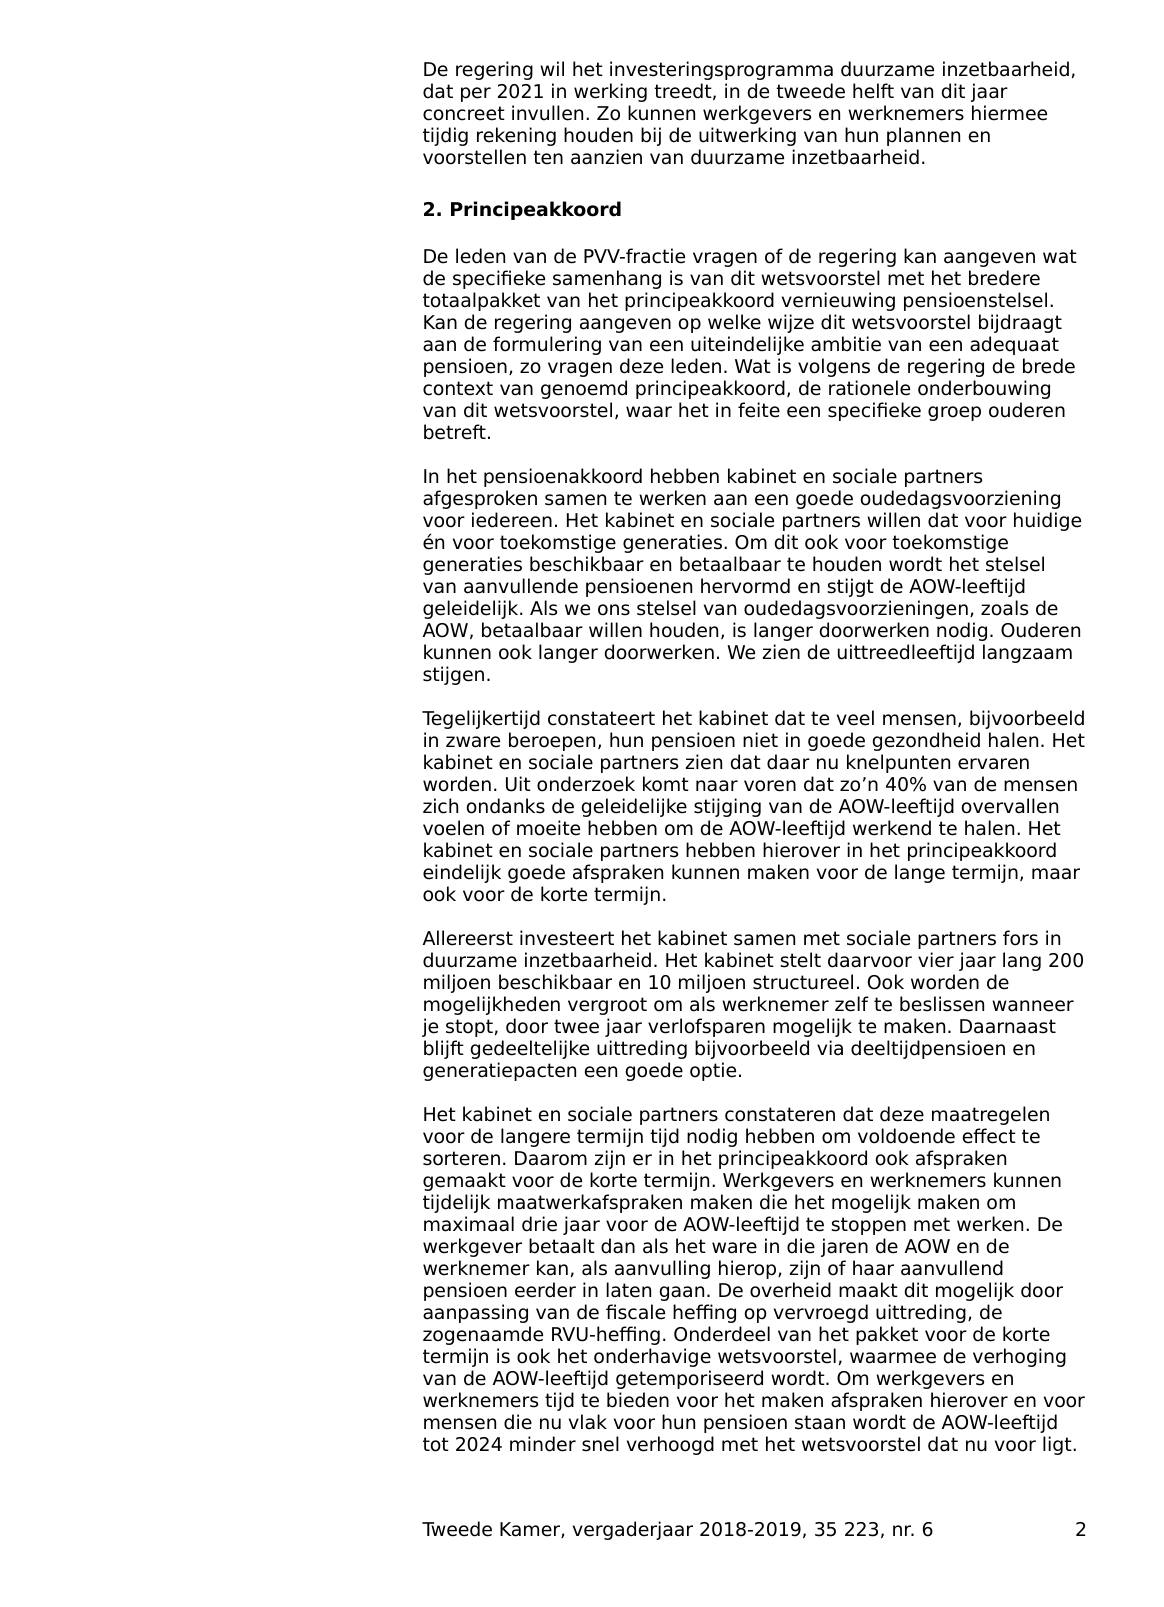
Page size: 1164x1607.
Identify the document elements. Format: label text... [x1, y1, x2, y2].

text De leden van de PVV-fractie vragen of de regering kan aangeven wat de specifieke samenhang is van dit wetsvoorstel met het bredere totaalpakket van het principeakkoord vernieuwing pensioenstelsel. Kan de regering aangeven op welke wijze dit wetsvoorstel bijdraagt aan de formulering van een uiteindelijke ambitie van een adequaat pensioen, zo vragen deze leden. Wat is volgens de regering de brede context van genoemd principeakkoord, de rationele onderbouwing van dit wetsvoorstel, waar het in feite een specifieke groep ouderen betreft. [422, 246, 1087, 444]
text Allereerst investeert het kabinet samen met sociale partners fors in duurzame inzetbaarheid. Het kabinet stelt daarvoor vier jaar lang 200 miljoen beschikbaar en 10 miljoen structureel. Ook worden de mogelijkheden vergroot om als werknemer zelf te beslissen wanneer je stopt, door twee jaar verlofsparen mogelijk te maken. Daarnaast blijft gedeeltelijke uittreding bijvoorbeeld via deeltijdpensioen en generatiepacten een goede optie. [422, 928, 1087, 1082]
text In het pensioenakkoord hebben kabinet en sociale partners afgesproken samen te werken aan een goede oudedagsvoorziening voor iedereen. Het kabinet en sociale partners willen dat voor huidige én voor toekomstige generaties. Om dit ook voor toekomstige generaties beschikbaar en betaalbaar te houden wordt het stelsel van aanvullende pensioenen hervormd en stijgt de AOW-leeftijd geleidelijk. Als we ons stelsel van oudedagsvoorzieningen, zoals de AOW, betaalbaar willen houden, is langer doorwerken nodig. Ouderen kunnen ook langer doorwerken. We zien de uittreedleeftijd langzaam stijgen. [422, 466, 1087, 686]
text De regering wil het investeringsprogramma duurzame inzetbaarheid, dat per 2021 in werking treedt, in de tweede helft van dit jaar concreet invullen. Zo kunnen werkgevers en werknemers hiermee tijdig rekening houden bij de uitwerking van hun plannen en voorstellen ten aanzien van duurzame inzetbaarheid. [422, 59, 1087, 169]
subtitle 2. Principeakkoord [422, 199, 1087, 221]
text Tegelijkertijd constateert het kabinet dat te veel mensen, bijvoorbeeld in zware beroepen, hun pensioen niet in goede gezondheid halen. Het kabinet en sociale partners zien dat daar nu knelpunten ervaren worden. Uit onderzoek komt naar voren dat zo’n 40% van de mensen zich ondanks de geleidelijke stijging van de AOW-leeftijd overvallen voelen of moeite hebben om de AOW-leeftijd werkend te halen. Het kabinet en sociale partners hebben hierover in het principeakkoord eindelijk goede afspraken kunnen maken voor de lange termijn, maar ook voor de korte termijn. [422, 708, 1087, 906]
text Het kabinet en sociale partners constateren dat deze maatregelen voor de langere termijn tijd nodig hebben om voldoende effect te sorteren. Daarom zijn er in het principeakkoord ook afspraken gemaakt voor de korte termijn. Werkgevers en werknemers kunnen tijdelijk maatwerkafspraken maken die het mogelijk maken om maximaal drie jaar voor de AOW-leeftijd te stoppen met werken. De werkgever betaalt dan als het ware in die jaren de AOW en de werknemer kan, als aanvulling hierop, zijn of haar aanvullend pensioen eerder in laten gaan. De overheid maakt dit mogelijk door aanpassing van de fiscale heffing op vervroegd uittreding, de zogenaamde RVU-heffing. Onderdeel van het pakket voor de korte termijn is ook het onderhavige wetsvoorstel, waarmee de verhoging van de AOW-leeftijd getemporiseerd wordt. Om werkgevers en werknemers tijd te bieden voor het maken afspraken hierover en voor mensen die nu vlak voor hun pensioen staan wordt de AOW-leeftijd tot 2024 minder snel verhoogd met het wetsvoorstel dat nu voor ligt. [422, 1104, 1087, 1456]
